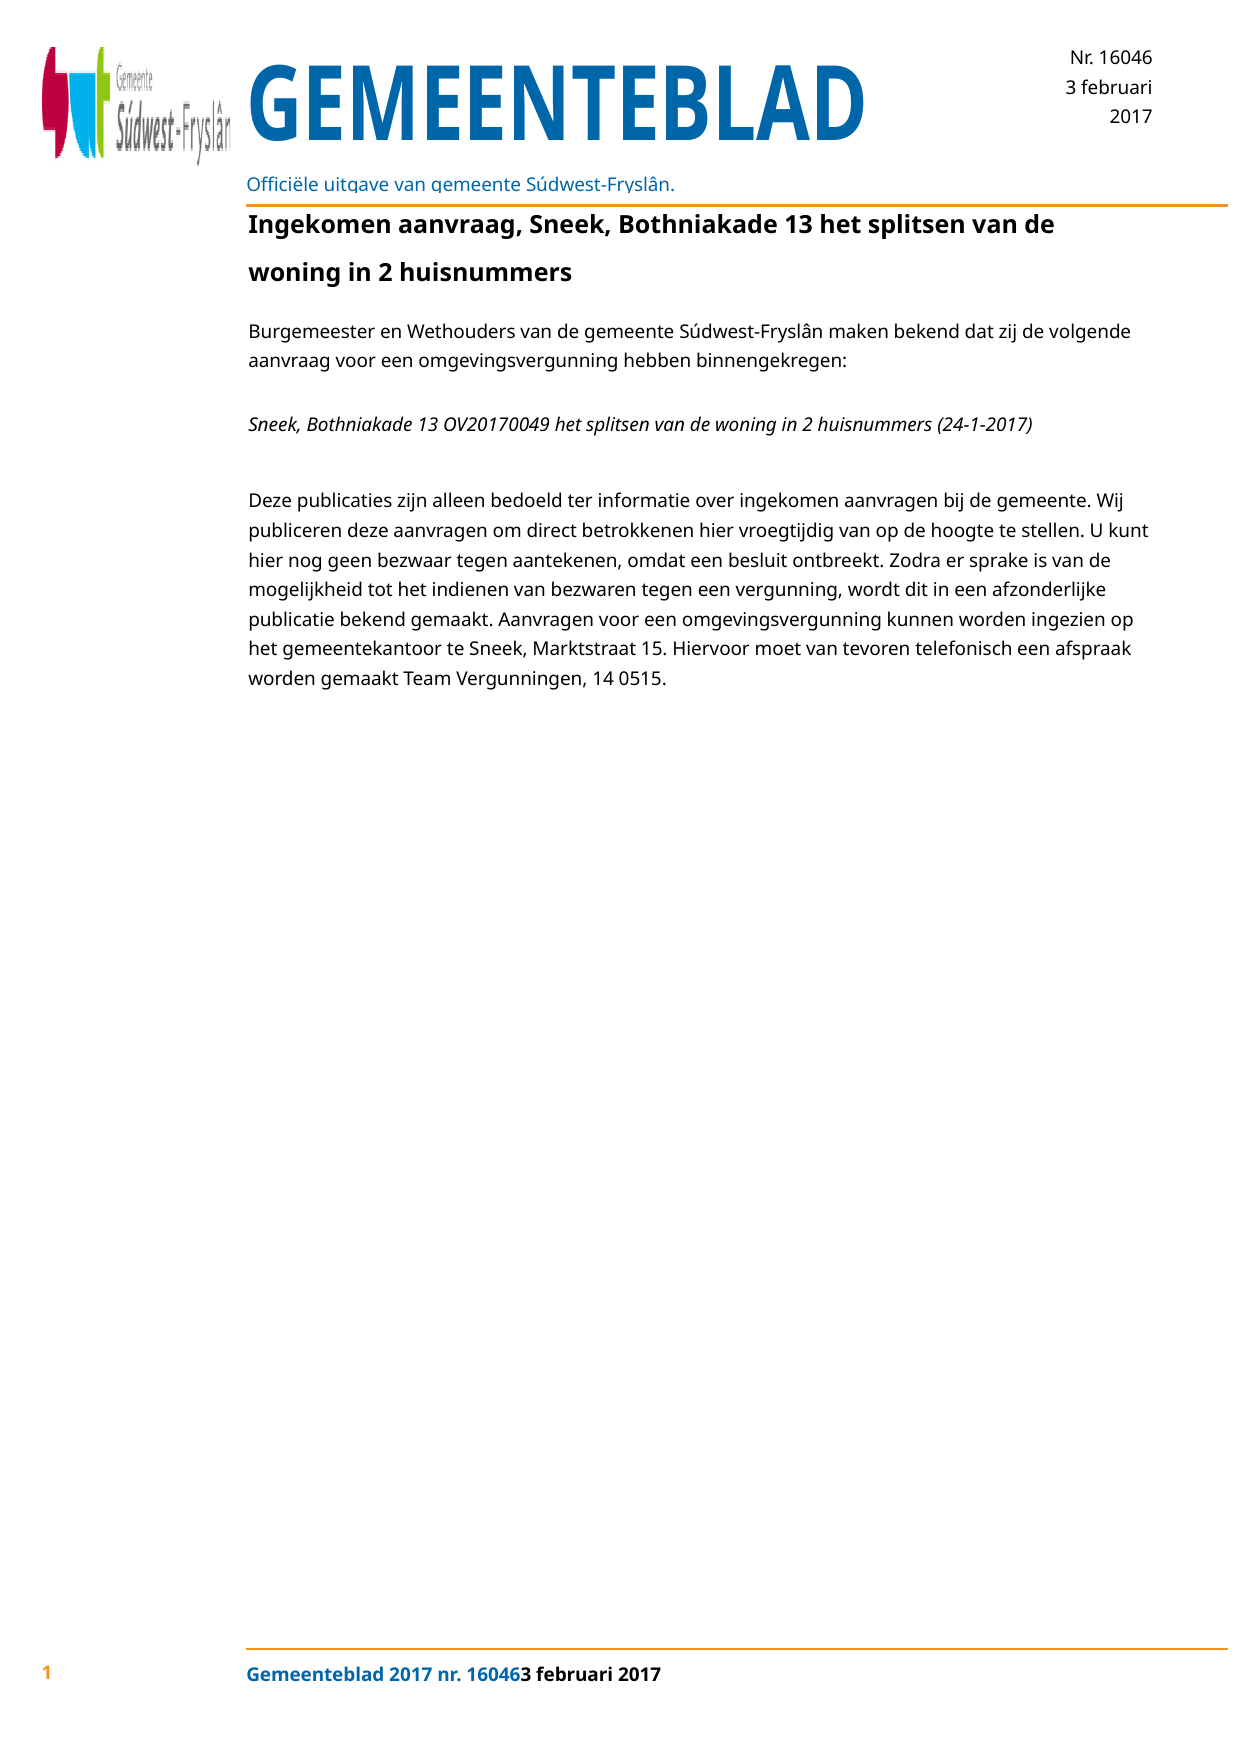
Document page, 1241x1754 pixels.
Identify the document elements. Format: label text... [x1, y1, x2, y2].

picture [41, 47, 231, 172]
text Deze publicaties zijn alleen bedoeld ter informatie over ingekomen aanvragen bij de gemeente. Wij publiceren deze aanvragen om direct betrokkenen hier vroegtijdig van op de hoogte te stellen. U kunt hier nog geen bezwaar tegen aantekenen, omdat een besluit ontbreekt. Zodra er sprake is van de mogelijkheid tot het indienen van bezwaren tegen een vergunning, wordt dit in een afzonderlijke publicatie bekend gemaakt. Aanvragen voor een omgevingsvergunning kunnen worden ingezien op het gemeentekantoor te Sneek, Marktstraat 15. Hiervoor moet van tevoren telefonisch een afspraak worden gemaakt Team Vergunningen, 14 0515. [248, 488, 1152, 691]
text Sneek, Bothniakade 13 OV20170049 het splitsen van de woning in 2 huisnummers (24-1-2017) [248, 411, 1152, 437]
text Ingekomen aanvraag, Sneek, Bothniakade 13 het splitsen van de woning in 2 huisnummers [248, 207, 1152, 288]
text Burgemeester en Wethouders van de gemeente Súdwest-Fryslân maken bekend dat zij de volgende aanvraag voor een omgevingsvergunning hebben binnengekregen: [248, 318, 1152, 373]
